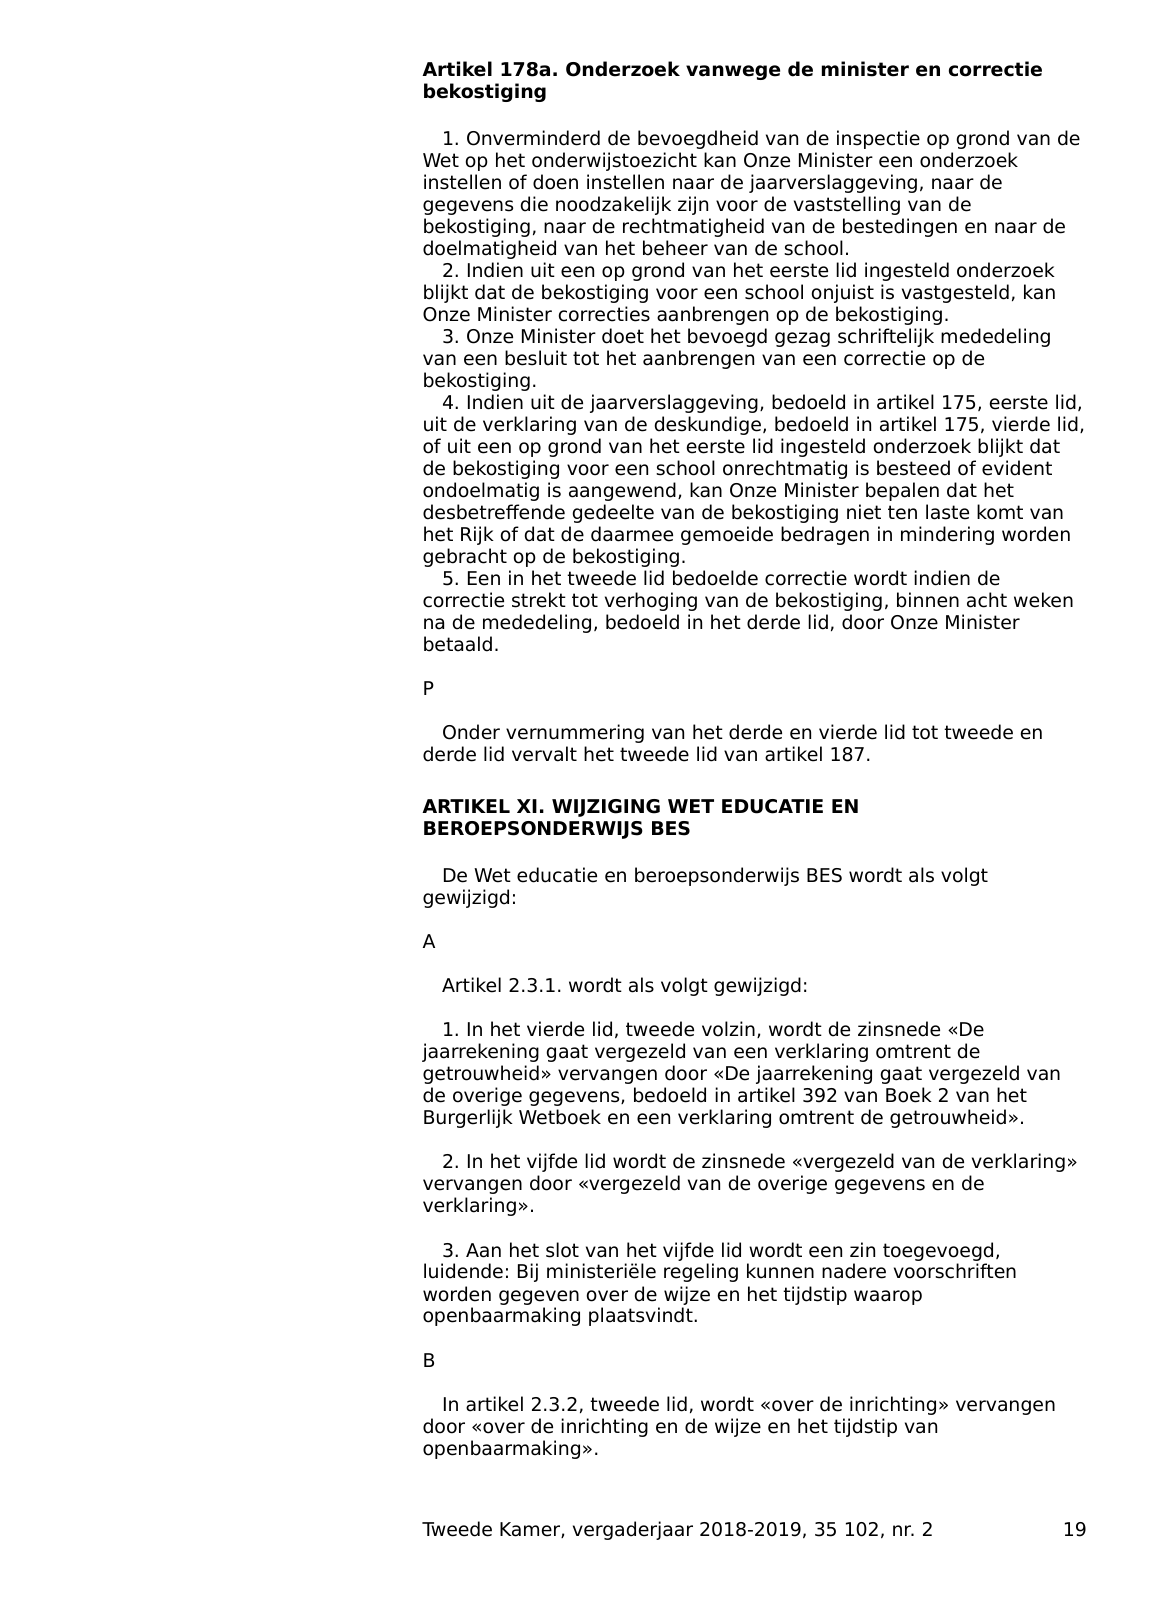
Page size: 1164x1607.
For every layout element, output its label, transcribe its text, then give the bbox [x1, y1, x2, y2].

subtitle Artikel 178a. Onderzoek vanwege de minister en correctie bekostiging [422, 59, 1087, 103]
text 3. Onze Minister doet het bevoegd gezag schriftelijk mededeling van een besluit tot het aanbrengen van een correctie op de bekostiging. [422, 326, 1087, 392]
text 3. Aan het slot van het vijfde lid wordt een zin toegevoegd, luidende: Bij ministeriële regeling kunnen nadere voorschriften worden gegeven over de wijze en het tijdstip waarop openbaarmaking plaatsvindt. [422, 1239, 1087, 1327]
text Onder vernummering van het derde en vierde lid tot tweede en derde lid vervalt het tweede lid van artikel 187. [422, 722, 1087, 766]
text 2. In het vijfde lid wordt de zinsnede «vergezeld van de verklaring» vervangen door «vergezeld van de overige gegevens en de verklaring». [422, 1151, 1087, 1217]
text Artikel 2.3.1. wordt als volgt gewijzigd: [422, 975, 1087, 997]
text B [422, 1349, 1087, 1372]
text A [422, 931, 1087, 953]
text 5. Een in het tweede lid bedoelde correctie wordt indien de correctie strekt tot verhoging van de bekostiging, binnen acht weken na de mededeling, bedoeld in het derde lid, door Onze Minister betaald. [422, 568, 1087, 656]
text P [422, 678, 1087, 700]
subtitle ARTIKEL XI. WIJZIGING WET EDUCATIE EN BEROEPSONDERWIJS BES [422, 796, 1087, 840]
text De Wet educatie en beroepsonderwijs BES wordt als volgt gewijzigd: [422, 865, 1087, 909]
text 1. Onverminderd de bevoegdheid van de inspectie op grond van de Wet op het onderwijstoezicht kan Onze Minister een onderzoek instellen of doen instellen naar de jaarverslaggeving, naar de gegevens die noodzakelijk zijn voor de vaststelling van de bekostiging, naar de rechtmatigheid van de bestedingen en naar de doelmatigheid van het beheer van de school. [422, 128, 1087, 260]
text In artikel 2.3.2, tweede lid, wordt «over de inrichting» vervangen door «over de inrichting en de wijze en het tijdstip van openbaarmaking». [422, 1394, 1087, 1460]
text 4. Indien uit de jaarverslaggeving, bedoeld in artikel 175, eerste lid, uit de verklaring van de deskundige, bedoeld in artikel 175, vierde lid, of uit een op grond van het eerste lid ingesteld onderzoek blijkt dat de bekostiging voor een school onrechtmatig is besteed of evident ondoelmatig is aangewend, kan Onze Minister bepalen dat het desbetreffende gedeelte van de bekostiging niet ten laste komt van het Rijk of dat de daarmee gemoeide bedragen in mindering worden gebracht op de bekostiging. [422, 392, 1087, 568]
text 2. Indien uit een op grond van het eerste lid ingesteld onderzoek blijkt dat de bekostiging voor een school onjuist is vastgesteld, kan Onze Minister correcties aanbrengen op de bekostiging. [422, 260, 1087, 326]
text 1. In het vierde lid, tweede volzin, wordt de zinsnede «De jaarrekening gaat vergezeld van een verklaring omtrent de getrouwheid» vervangen door «De jaarrekening gaat vergezeld van de overige gegevens, bedoeld in artikel 392 van Boek 2 van het Burgerlijk Wetboek en een verklaring omtrent de getrouwheid». [422, 1019, 1087, 1129]
